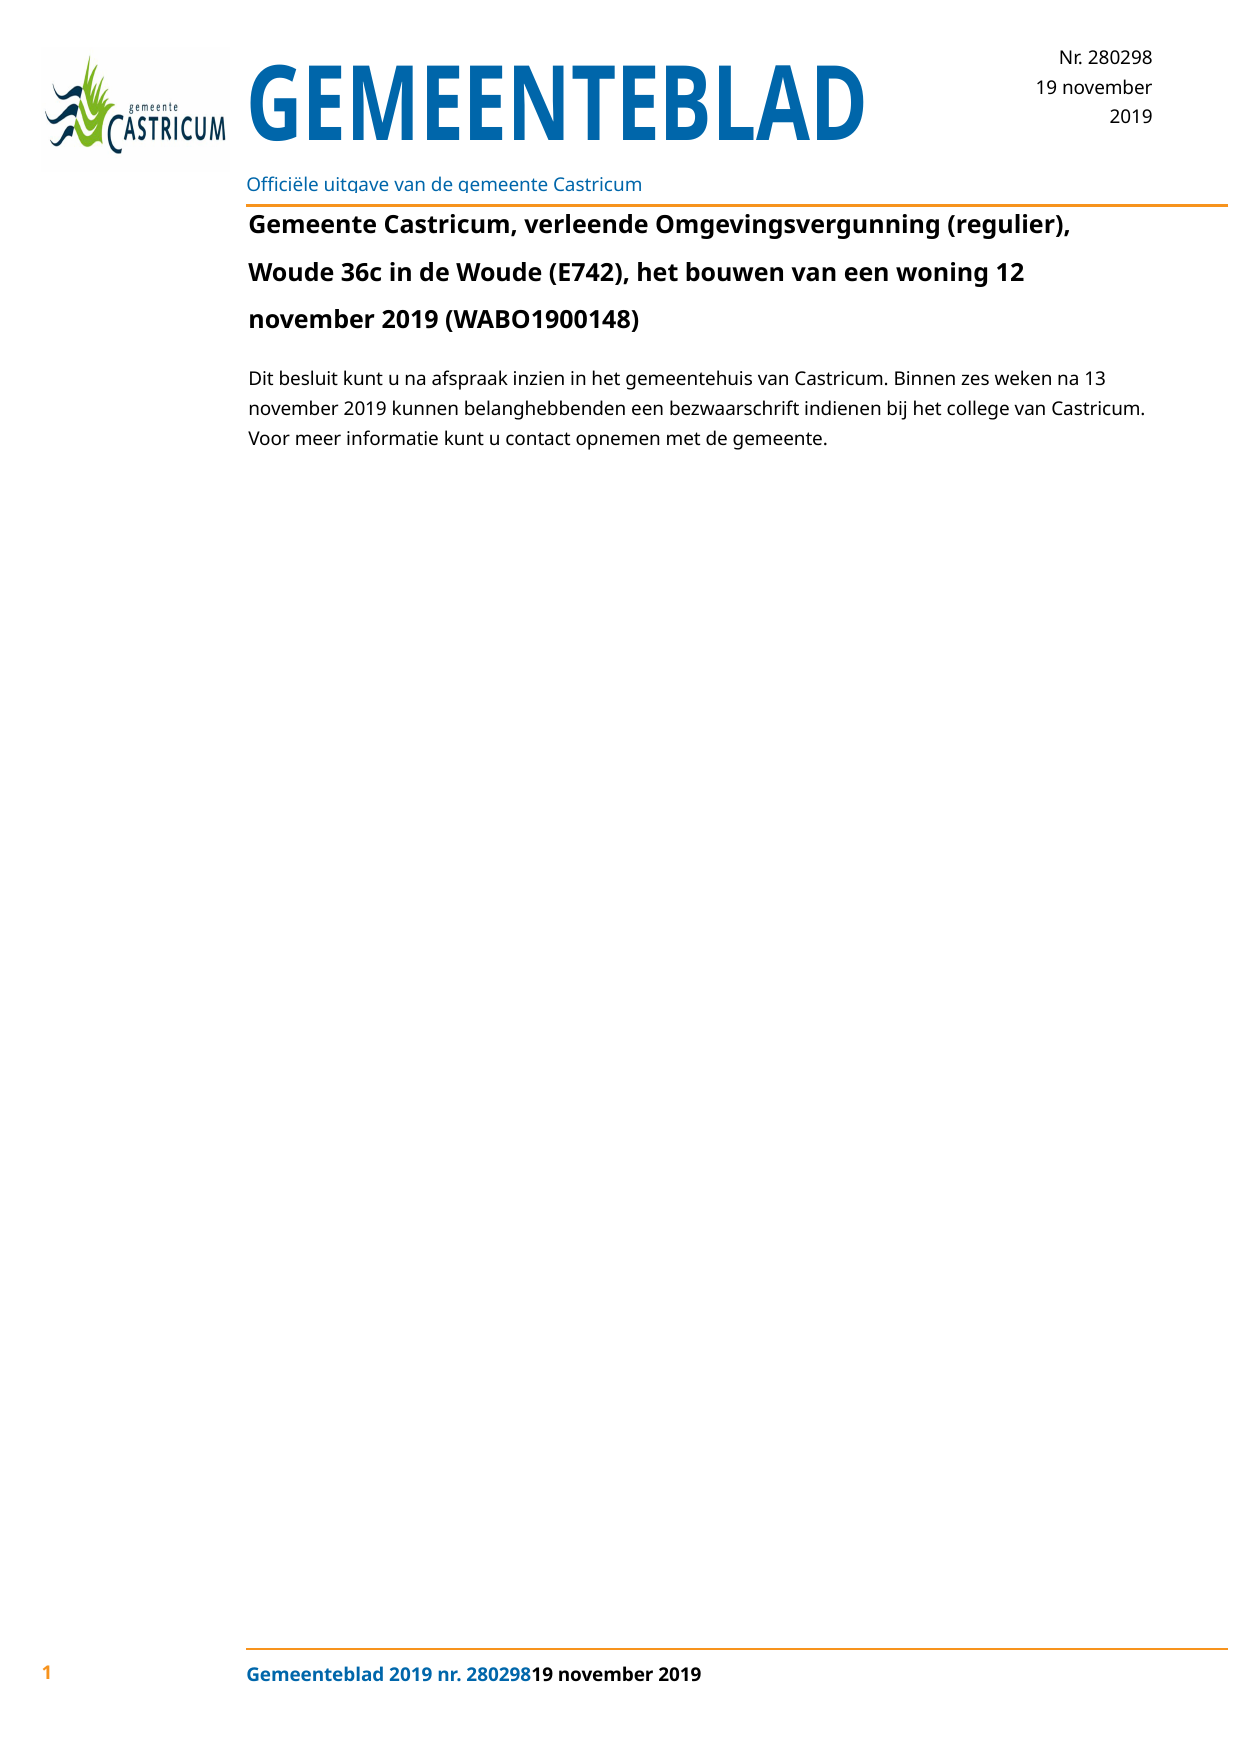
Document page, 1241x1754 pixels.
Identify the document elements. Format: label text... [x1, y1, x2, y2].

text Dit besluit kunt u na afspraak inzien in het gemeentehuis van Castricum. Binnen zes weken na 13 november 2019 kunnen belanghebbenden een bezwaarschrift indienen bij het college van Castricum. Voor meer informatie kunt u contact opnemen met de gemeente. [248, 366, 1152, 450]
text Gemeente Castricum, verleende Omgevingsvergunning (regulier), Woude 36c in de Woude (E742), het bouwen van een woning 12 november 2019 (WABO1900148) [248, 207, 1152, 336]
picture [41, 47, 231, 172]
